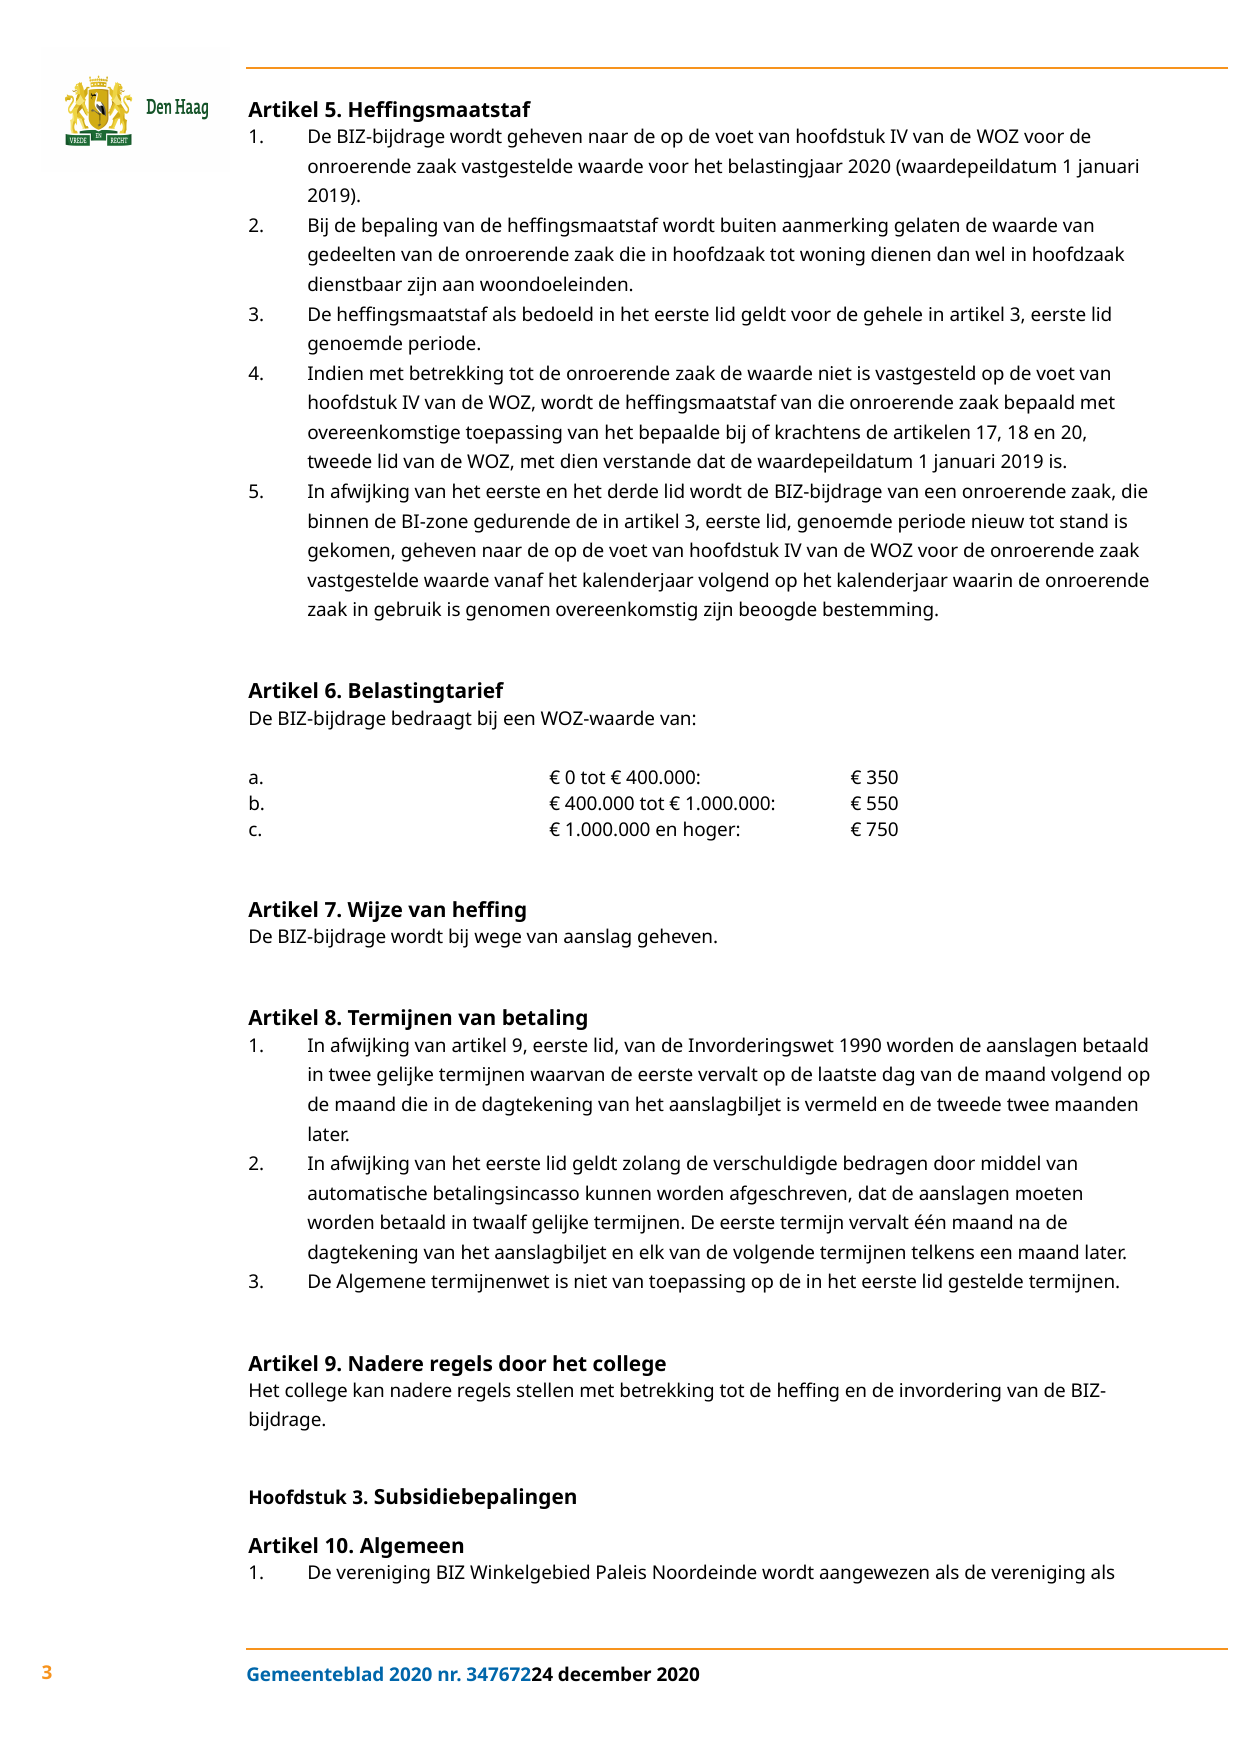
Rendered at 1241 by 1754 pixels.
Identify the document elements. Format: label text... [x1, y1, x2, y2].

text De BIZ-bijdrage wordt bij wege van aanslag geheven. [248, 923, 1152, 949]
table_header € 350 [850, 764, 1152, 790]
list In afwijking van artikel 9, eerste lid, van de Invorderingswet 1990 worden de aanslagen betaald in twee gelijke termijnen waarvan de eerste vervalt op de laatste dag van de maand volgend op de maand die in de dagtekening van het aanslagbiljet is vermeld en de tweede twee maanden later. [248, 1032, 1152, 1146]
table_cell b. [248, 790, 549, 816]
text Artikel 6. Belastingtarief [248, 677, 1152, 705]
table_cell € 750 [850, 816, 1152, 841]
text Het college kan nadere regels stellen met betrekking tot de heffing en de invordering van de BIZ-bijdrage. [248, 1377, 1152, 1432]
text Artikel 8. Termijnen van betaling [248, 1003, 1152, 1032]
table_cell c. [248, 816, 549, 841]
text De BIZ-bijdrage bedraagt bij een WOZ-waarde van: [248, 705, 1152, 731]
list In afwijking van het eerste lid geldt zolang de verschuldigde bedragen door middel van automatische betalingsincasso kunnen worden afgeschreven, dat de aanslagen moeten worden betaald in twaalf gelijke termijnen. De eerste termijn vervalt één maand na de dagtekening van het aanslagbiljet en elk van de volgende termijnen telkens een maand later. [248, 1150, 1152, 1265]
table_header a. [248, 764, 549, 790]
text Artikel 9. Nadere regels door het college [248, 1349, 1152, 1377]
table_header € 0 tot € 400.000: [549, 764, 850, 790]
list Bij de bepaling van de heffingsmaatstaf wordt buiten aanmerking gelaten de waarde van gedeelten van de onroerende zaak die in hoofdzaak tot woning dienen dan wel in hoofdzaak dienstbaar zijn aan woondoeleinden. [248, 212, 1152, 297]
table_cell € 550 [850, 790, 1152, 816]
table_cell € 400.000 tot € 1.000.000: [549, 790, 850, 816]
text Hoofdstuk 3. Subsidiebepalingen [248, 1482, 1152, 1510]
text Artikel 7. Wijze van heffing [248, 895, 1152, 923]
list In afwijking van het eerste en het derde lid wordt de BIZ-bijdrage van een onroerende zaak, die binnen de BI-zone gedurende de in artikel 3, eerste lid, genoemde periode nieuw tot stand is gekomen, geheven naar de op de voet van hoofdstuk IV van de WOZ voor de onroerende zaak vastgestelde waarde vanaf het kalenderjaar volgend op het kalenderjaar waarin de onroerende zaak in gebruik is genomen overeenkomstig zijn beoogde bestemming. [248, 478, 1152, 622]
list Indien met betrekking tot de onroerende zaak de waarde niet is vastgesteld op de voet van hoofdstuk IV van de WOZ, wordt de heffingsmaatstaf van die onroerende zaak bepaald met overeenkomstige toepassing van het bepaalde bij of krachtens de artikelen 17, 18 en 20, tweede lid van de WOZ, met dien verstande dat de waardepeildatum 1 januari 2019 is. [248, 360, 1152, 474]
list De vereniging BIZ Winkelgebied Paleis Noordeinde wordt aangewezen als de vereniging als [248, 1559, 1152, 1585]
table_cell € 1.000.000 en hoger: [549, 816, 850, 841]
picture [41, 47, 231, 172]
list De Algemene termijnenwet is niet van toepassing op de in het eerste lid gestelde termijnen. [248, 1269, 1152, 1294]
list De BIZ-bijdrage wordt geheven naar de op de voet van hoofdstuk IV van de WOZ voor de onroerende zaak vastgestelde waarde voor het belastingjaar 2020 (waardepeildatum 1 januari 2019). [248, 123, 1152, 208]
text Artikel 10. Algemeen [248, 1531, 1152, 1559]
list De heffingsmaatstaf als bedoeld in het eerste lid geldt voor de gehele in artikel 3, eerste lid genoemde periode. [248, 301, 1152, 356]
text Artikel 5. Heffingsmaatstaf [248, 95, 1152, 123]
